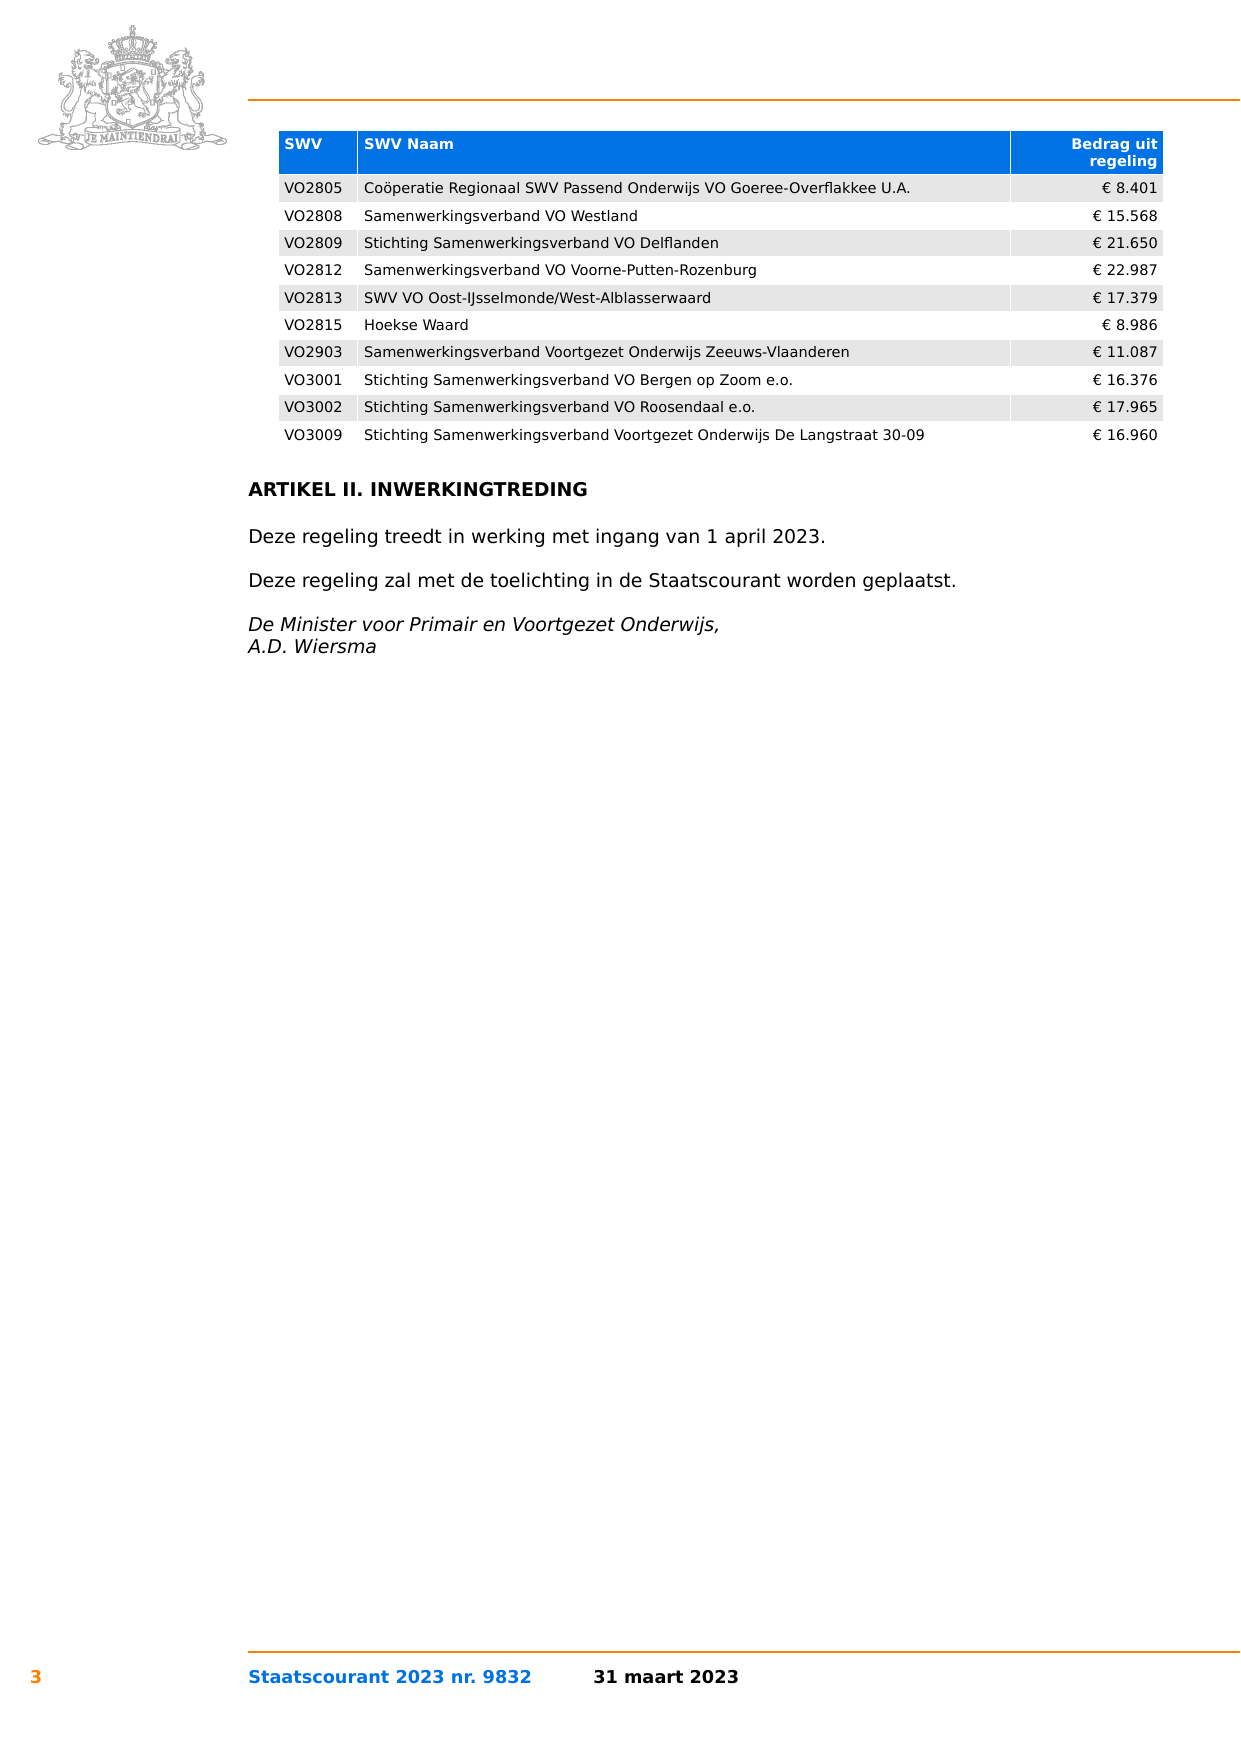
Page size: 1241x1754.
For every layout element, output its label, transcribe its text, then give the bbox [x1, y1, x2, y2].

table_cell VO2809 [279, 230, 357, 256]
table_cell € 15.568 [1011, 203, 1163, 229]
table_cell VO2813 [279, 285, 357, 311]
table_cell Stichting Samenwerkingsverband VO Delflanden [358, 230, 1010, 256]
subtitle ARTIKEL II. INWERKINGTREDING [248, 479, 1163, 501]
table_cell € 21.650 [1011, 230, 1163, 256]
table_cell Stichting Samenwerkingsverband Voortgezet Onderwijs De Langstraat 30-09 [358, 422, 1010, 448]
table_cell Stichting Samenwerkingsverband VO Bergen op Zoom e.o. [358, 367, 1010, 393]
picture [38, 25, 227, 150]
table_cell VO2903 [279, 340, 357, 366]
table_cell VO2805 [279, 175, 357, 202]
table_cell € 17.379 [1011, 285, 1163, 311]
table_cell VO3001 [279, 367, 357, 393]
table_cell € 17.965 [1011, 395, 1163, 421]
table_cell € 8.986 [1011, 312, 1163, 339]
text De Minister voor Primair en Voortgezet Onderwijs, A.D. Wiersma [248, 614, 1163, 658]
table_header Bedrag uit regeling [1011, 131, 1163, 174]
table_cell Hoekse Waard [358, 312, 1010, 339]
table_cell Samenwerkingsverband VO Voorne-Putten-Rozenburg [358, 258, 1010, 284]
table_cell VO3002 [279, 395, 357, 421]
table_cell € 22.987 [1011, 258, 1163, 284]
table_cell € 11.087 [1011, 340, 1163, 366]
table_header SWV Naam [358, 131, 1010, 174]
table_cell VO2808 [279, 203, 357, 229]
text Deze regeling treedt in werking met ingang van 1 april 2023. [248, 526, 1163, 548]
table_cell Samenwerkingsverband Voortgezet Onderwijs Zeeuws-Vlaanderen [358, 340, 1010, 366]
table_cell VO2815 [279, 312, 357, 339]
table_cell VO3009 [279, 422, 357, 448]
table_cell Stichting Samenwerkingsverband VO Roosendaal e.o. [358, 395, 1010, 421]
text Deze regeling zal met de toelichting in de Staatscourant worden geplaatst. [248, 570, 1163, 592]
table_cell € 8.401 [1011, 175, 1163, 202]
table_cell VO2812 [279, 258, 357, 284]
table_cell SWV VO Oost-IJsselmonde/West-Alblasserwaard [358, 285, 1010, 311]
table_cell Samenwerkingsverband VO Westland [358, 203, 1010, 229]
table_cell Coöperatie Regionaal SWV Passend Onderwijs VO Goeree-Overflakkee U.A. [358, 175, 1010, 202]
table_header SWV [279, 131, 357, 174]
table_cell € 16.960 [1011, 422, 1163, 448]
table_cell € 16.376 [1011, 367, 1163, 393]
